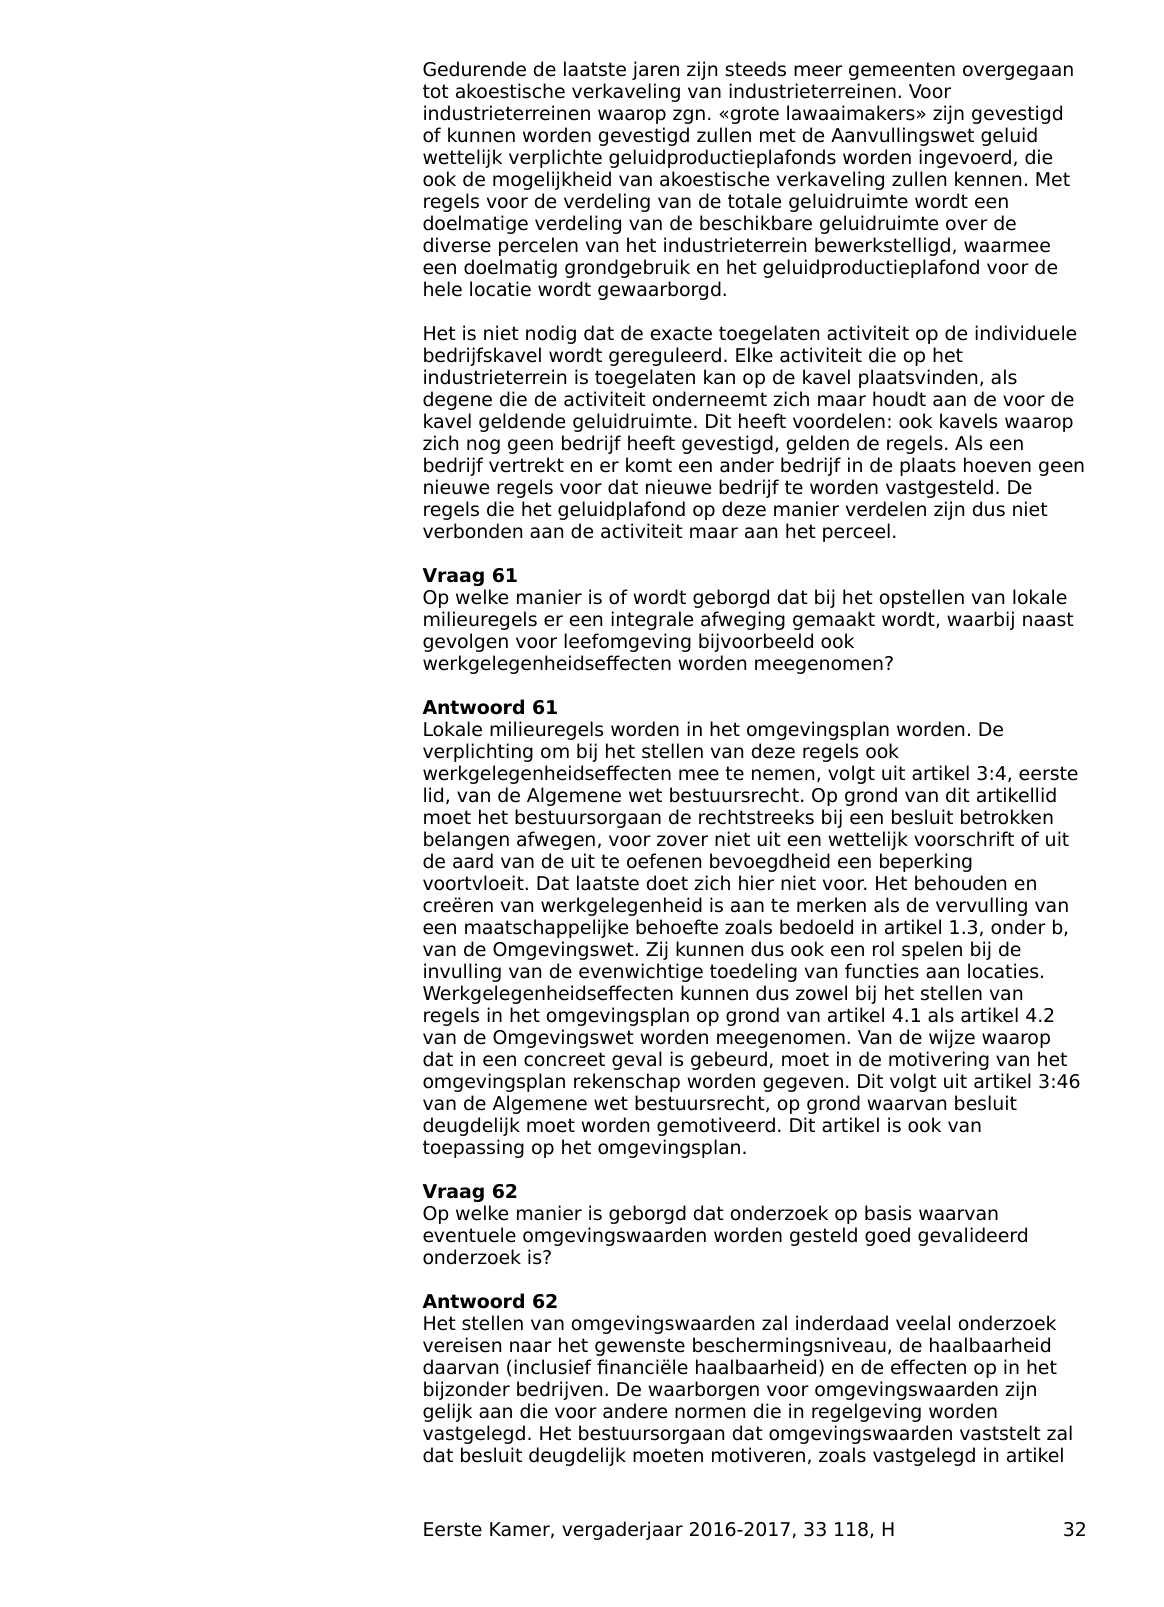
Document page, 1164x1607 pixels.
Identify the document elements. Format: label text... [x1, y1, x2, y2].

text Op welke manier is of wordt geborgd dat bij het opstellen van lokale milieuregels er een integrale afweging gemaakt wordt, waarbij naast gevolgen voor leefomgeving bijvoorbeeld ook werkgelegenheidseffecten worden meegenomen? [422, 587, 1087, 675]
text Antwoord 61 [422, 697, 1087, 719]
text Op welke manier is geborgd dat onderzoek op basis waarvan eventuele omgevingswaarden worden gesteld goed gevalideerd onderzoek is? [422, 1203, 1087, 1269]
text Vraag 62 [422, 1181, 1087, 1203]
text Lokale milieuregels worden in het omgevingsplan worden. De verplichting om bij het stellen van deze regels ook werkgelegenheidseffecten mee te nemen, volgt uit artikel 3:4, eerste lid, van de Algemene wet bestuursrecht. Op grond van dit artikellid moet het bestuursorgaan de rechtstreeks bij een besluit betrokken belangen afwegen, voor zover niet uit een wettelijk voorschrift of uit de aard van de uit te oefenen bevoegdheid een beperking voortvloeit. Dat laatste doet zich hier niet voor. Het behouden en creëren van werkgelegenheid is aan te merken als de vervulling van een maatschappelijke behoefte zoals bedoeld in artikel 1.3, onder b, van de Omgevingswet. Zij kunnen dus ook een rol spelen bij de invulling van de evenwichtige toedeling van functies aan locaties. Werkgelegenheidseffecten kunnen dus zowel bij het stellen van regels in het omgevingsplan op grond van artikel 4.1 als artikel 4.2 van de Omgevingswet worden meegenomen. Van de wijze waarop dat in een concreet geval is gebeurd, moet in de motivering van het omgevingsplan rekenschap worden gegeven. Dit volgt uit artikel 3:46 van de Algemene wet bestuursrecht, op grond waarvan besluit deugdelijk moet worden gemotiveerd. Dit artikel is ook van toepassing op het omgevingsplan. [422, 719, 1087, 1159]
text Gedurende de laatste jaren zijn steeds meer gemeenten overgegaan tot akoestische verkaveling van industrieterreinen. Voor industrieterreinen waarop zgn. «grote lawaaimakers» zijn gevestigd of kunnen worden gevestigd zullen met de Aanvullingswet geluid wettelijk verplichte geluidproductieplafonds worden ingevoerd, die ook de mogelijkheid van akoestische verkaveling zullen kennen. Met regels voor de verdeling van de totale geluidruimte wordt een doelmatige verdeling van de beschikbare geluidruimte over de diverse percelen van het industrieterrein bewerkstelligd, waarmee een doelmatig grondgebruik en het geluidproductieplafond voor de hele locatie wordt gewaarborgd. [422, 59, 1087, 301]
text Antwoord 62 [422, 1291, 1087, 1313]
text Het stellen van omgevingswaarden zal inderdaad veelal onderzoek vereisen naar het gewenste beschermingsniveau, de haalbaarheid daarvan (inclusief financiële haalbaarheid) en de effecten op in het bijzonder bedrijven. De waarborgen voor omgevingswaarden zijn gelijk aan die voor andere normen die in regelgeving worden vastgelegd. Het bestuursorgaan dat omgevingswaarden vaststelt zal dat besluit deugdelijk moeten motiveren, zoals vastgelegd in artikel [422, 1313, 1087, 1467]
text Het is niet nodig dat de exacte toegelaten activiteit op de individuele bedrijfskavel wordt gereguleerd. Elke activiteit die op het industrieterrein is toegelaten kan op de kavel plaatsvinden, als degene die de activiteit onderneemt zich maar houdt aan de voor de kavel geldende geluidruimte. Dit heeft voordelen: ook kavels waarop zich nog geen bedrijf heeft gevestigd, gelden de regels. Als een bedrijf vertrekt en er komt een ander bedrijf in de plaats hoeven geen nieuwe regels voor dat nieuwe bedrijf te worden vastgesteld. De regels die het geluidplafond op deze manier verdelen zijn dus niet verbonden aan de activiteit maar aan het perceel. [422, 323, 1087, 543]
text Vraag 61 [422, 565, 1087, 587]
